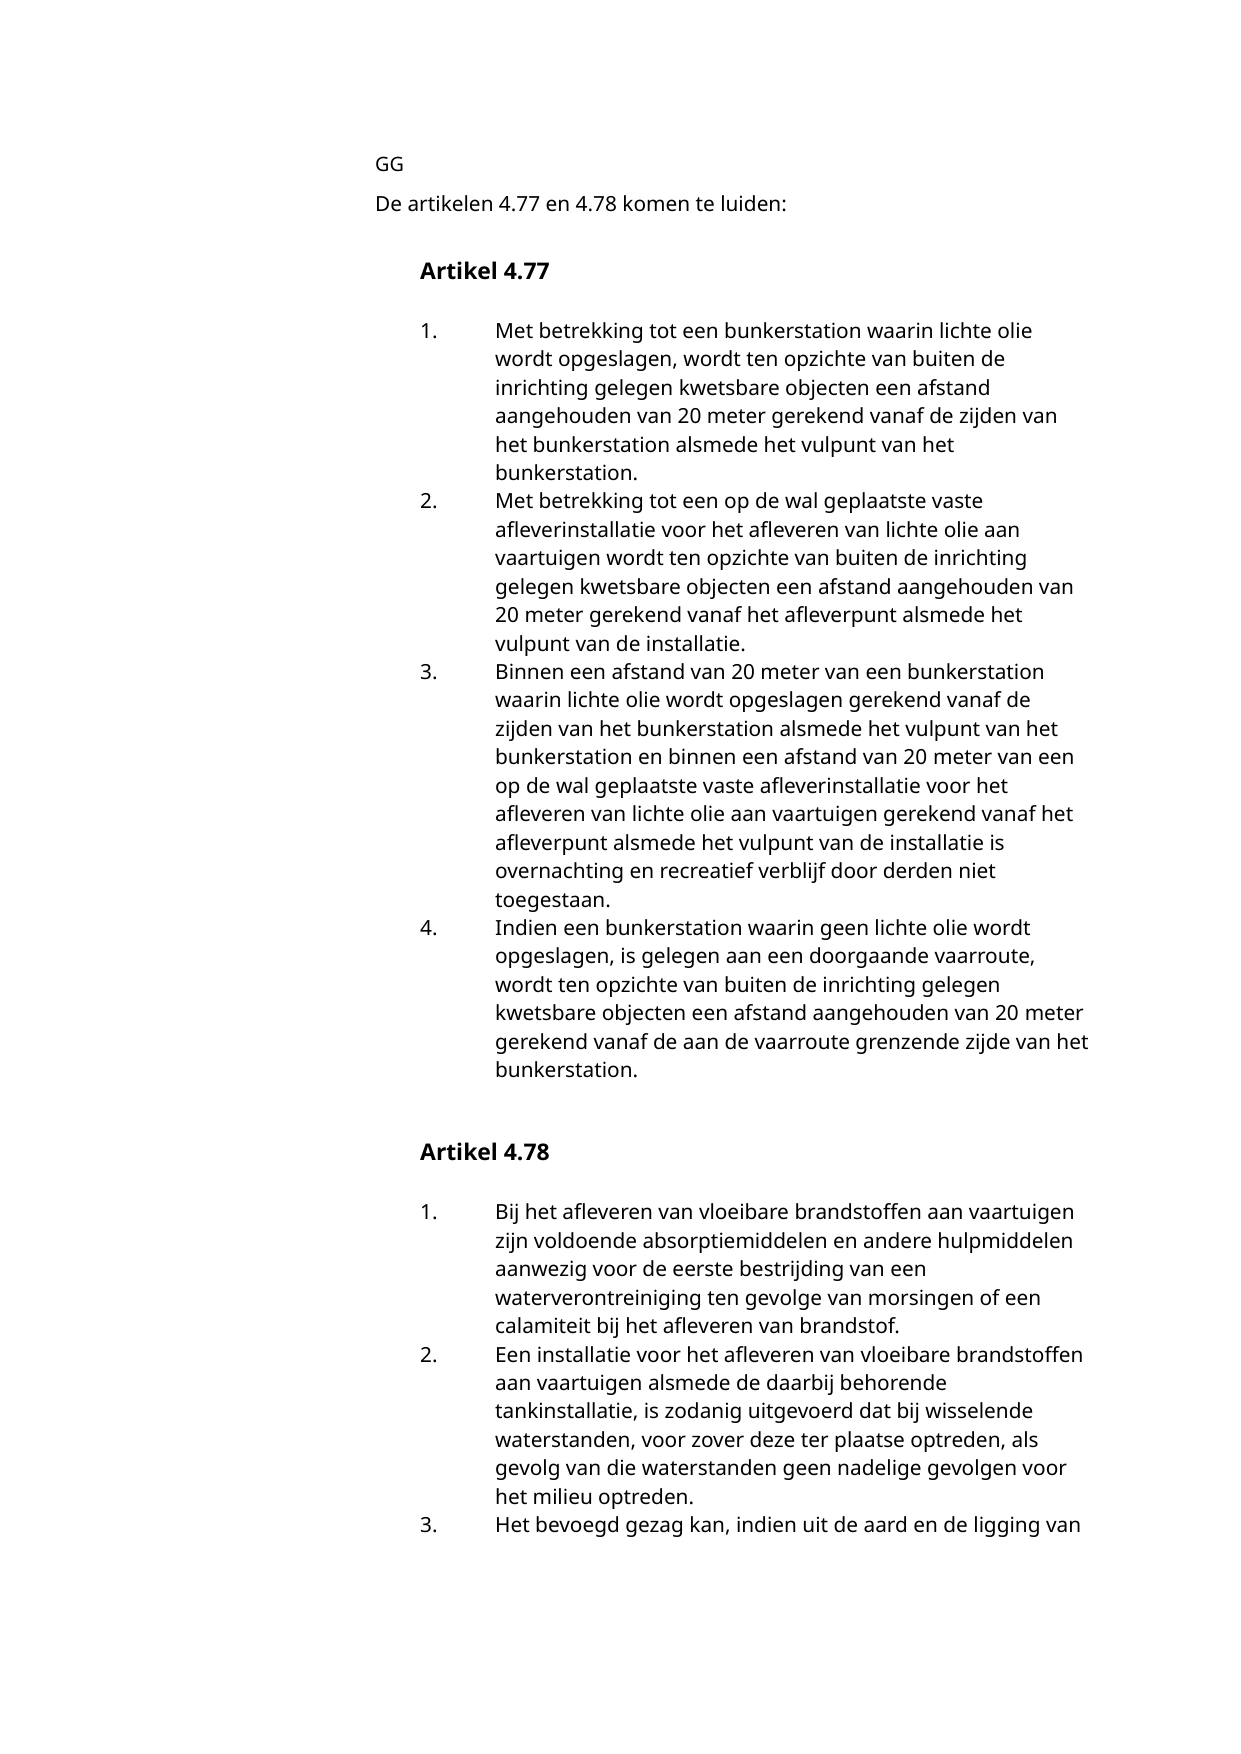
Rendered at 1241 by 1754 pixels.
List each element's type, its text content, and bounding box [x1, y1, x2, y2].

list Met betrekking tot een bunkerstation waarin lichte olie wordt opgeslagen, wordt ten opzichte van buiten de inrichting gelegen kwetsbare objecten een afstand aangehouden van 20 meter gerekend vanaf de zijden van het bunkerstation alsmede het vulpunt van het bunkerstation. [420, 316, 1090, 487]
list Het bevoegd gezag kan, indien uit de aard en de ligging van [420, 1510, 1090, 1539]
list Binnen een afstand van 20 meter van een bunkerstation waarin lichte olie wordt opgeslagen gerekend vanaf de zijden van het bunkerstation alsmede het vulpunt van het bunkerstation en binnen een afstand van 20 meter van een op de wal geplaatste vaste afleverinstallatie voor het afleveren van lichte olie aan vaartuigen gerekend vanaf het afleverpunt alsmede het vulpunt van de installatie is overnachting en recreatief verblijf door derden niet toegestaan. [420, 657, 1090, 913]
list Met betrekking tot een op de wal geplaatste vaste afleverinstallatie voor het afleveren van lichte olie aan vaartuigen wordt ten opzichte van buiten de inrichting gelegen kwetsbare objecten een afstand aangehouden van 20 meter gerekend vanaf het afleverpunt alsmede het vulpunt van de installatie. [420, 487, 1090, 657]
list Indien een bunkerstation waarin geen lichte olie wordt opgeslagen, is gelegen aan een doorgaande vaarroute, wordt ten opzichte van buiten de inrichting gelegen kwetsbare objecten een afstand aangehouden van 20 meter gerekend vanaf de aan de vaarroute grenzende zijde van het bunkerstation. [420, 913, 1090, 1084]
text GG [375, 150, 1090, 177]
list Een installatie voor het afleveren van vloeibare brandstoffen aan vaartuigen alsmede de daarbij behorende tankinstallatie, is zodanig uitgevoerd dat bij wisselende waterstanden, voor zover deze ter plaatse optreden, als gevolg van die waterstanden geen nadelige gevolgen voor het milieu optreden. [420, 1340, 1090, 1510]
subtitle Artikel 4.78 [420, 1136, 1090, 1167]
list Bij het afleveren van vloeibare brandstoffen aan vaartuigen zijn voldoende absorptiemiddelen en andere hulpmiddelen aanwezig voor de eerste bestrijding van een waterverontreiniging ten gevolge van morsingen of een calamiteit bij het afleveren van brandstof. [420, 1197, 1090, 1340]
text De artikelen 4.77 en 4.78 komen te luiden: [375, 189, 1090, 217]
subtitle Artikel 4.77 [420, 255, 1090, 286]
